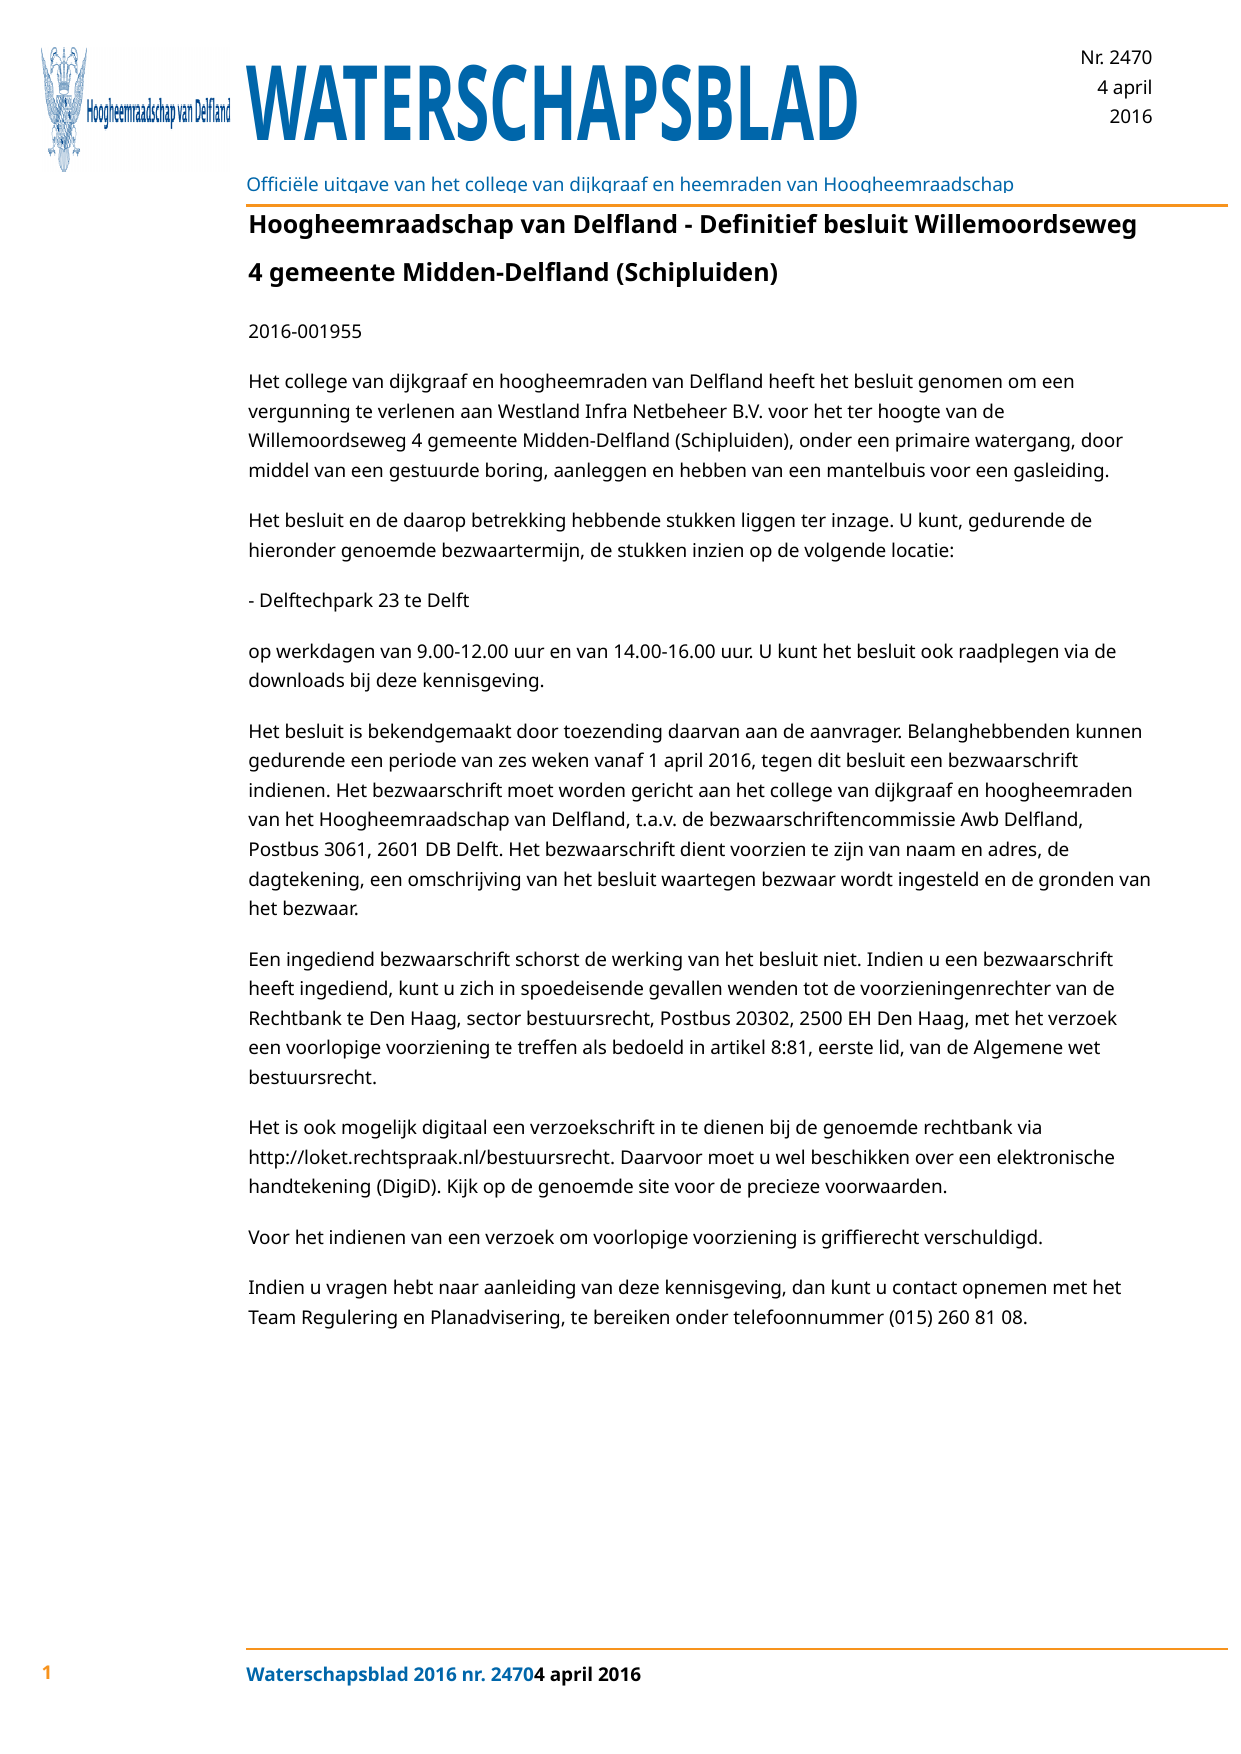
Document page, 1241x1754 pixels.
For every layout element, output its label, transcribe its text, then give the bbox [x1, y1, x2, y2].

text Het college van dijkgraaf en hoogheemraden van Delfland heeft het besluit genomen om een vergunning te verlenen aan Westland Infra Netbeheer B.V. voor het ter hoogte van de Willemoordseweg 4 gemeente Midden-Delfland (Schipluiden), onder een primaire watergang, door middel van een gestuurde boring, aanleggen en hebben van een mantelbuis voor een gasleiding. [248, 368, 1152, 483]
picture [41, 47, 231, 172]
text - Delftechpark 23 te Delft [248, 587, 1152, 613]
text Hoogheemraadschap van Delfland - Definitief besluit Willemoordseweg 4 gemeente Midden-Delfland (Schipluiden) [248, 207, 1152, 288]
text Het besluit en de daarop betrekking hebbende stukken liggen ter inzage. U kunt, gedurende de hieronder genoemde bezwaartermijn, de stukken inzien op de volgende locatie: [248, 507, 1152, 563]
text Een ingediend bezwaarschrift schorst de werking van het besluit niet. Indien u een bezwaarschrift heeft ingediend, kunt u zich in spoedeisende gevallen wenden tot de voorzieningenrechter van de Rechtbank te Den Haag, sector bestuursrecht, Postbus 20302, 2500 EH Den Haag, met het verzoek een voorlopige voorziening te treffen als bedoeld in artikel 8:81, eerste lid, van de Algemene wet bestuursrecht. [248, 946, 1152, 1090]
text 2016-001955 [248, 318, 1152, 344]
text Het besluit is bekendgemaakt door toezending daarvan aan de aanvrager. Belanghebbenden kunnen gedurende een periode van zes weken vanaf 1 april 2016, tegen dit besluit een bezwaarschrift indienen. Het bezwaarschrift moet worden gericht aan het college van dijkgraaf en hoogheemraden van het Hoogheemraadschap van Delfland, t.a.v. de bezwaarschriftencommissie Awb Delfland, Postbus 3061, 2601 DB Delft. Het bezwaarschrift dient voorzien te zijn van naam en adres, de dagtekening, een omschrijving van het besluit waartegen bezwaar wordt ingesteld en de gronden van het bezwaar. [248, 718, 1152, 921]
text Indien u vragen hebt naar aanleiding van deze kennisgeving, dan kunt u contact opnemen met het Team Regulering en Planadvisering, te bereiken onder telefoonnummer (015) 260 81 08. [248, 1274, 1152, 1330]
text op werkdagen van 9.00-12.00 uur en van 14.00-16.00 uur. U kunt het besluit ook raadplegen via de downloads bij deze kennisgeving. [248, 638, 1152, 693]
text Het is ook mogelijk digitaal een verzoekschrift in te dienen bij de genoemde rechtbank via http://loket.rechtspraak.nl/bestuursrecht. Daarvoor moet u wel beschikken over een elektronische handtekening (DigiD). Kijk op de genoemde site voor de precieze voorwaarden. [248, 1114, 1152, 1199]
text Voor het indienen van een verzoek om voorlopige voorziening is griffierecht verschuldigd. [248, 1224, 1152, 1250]
